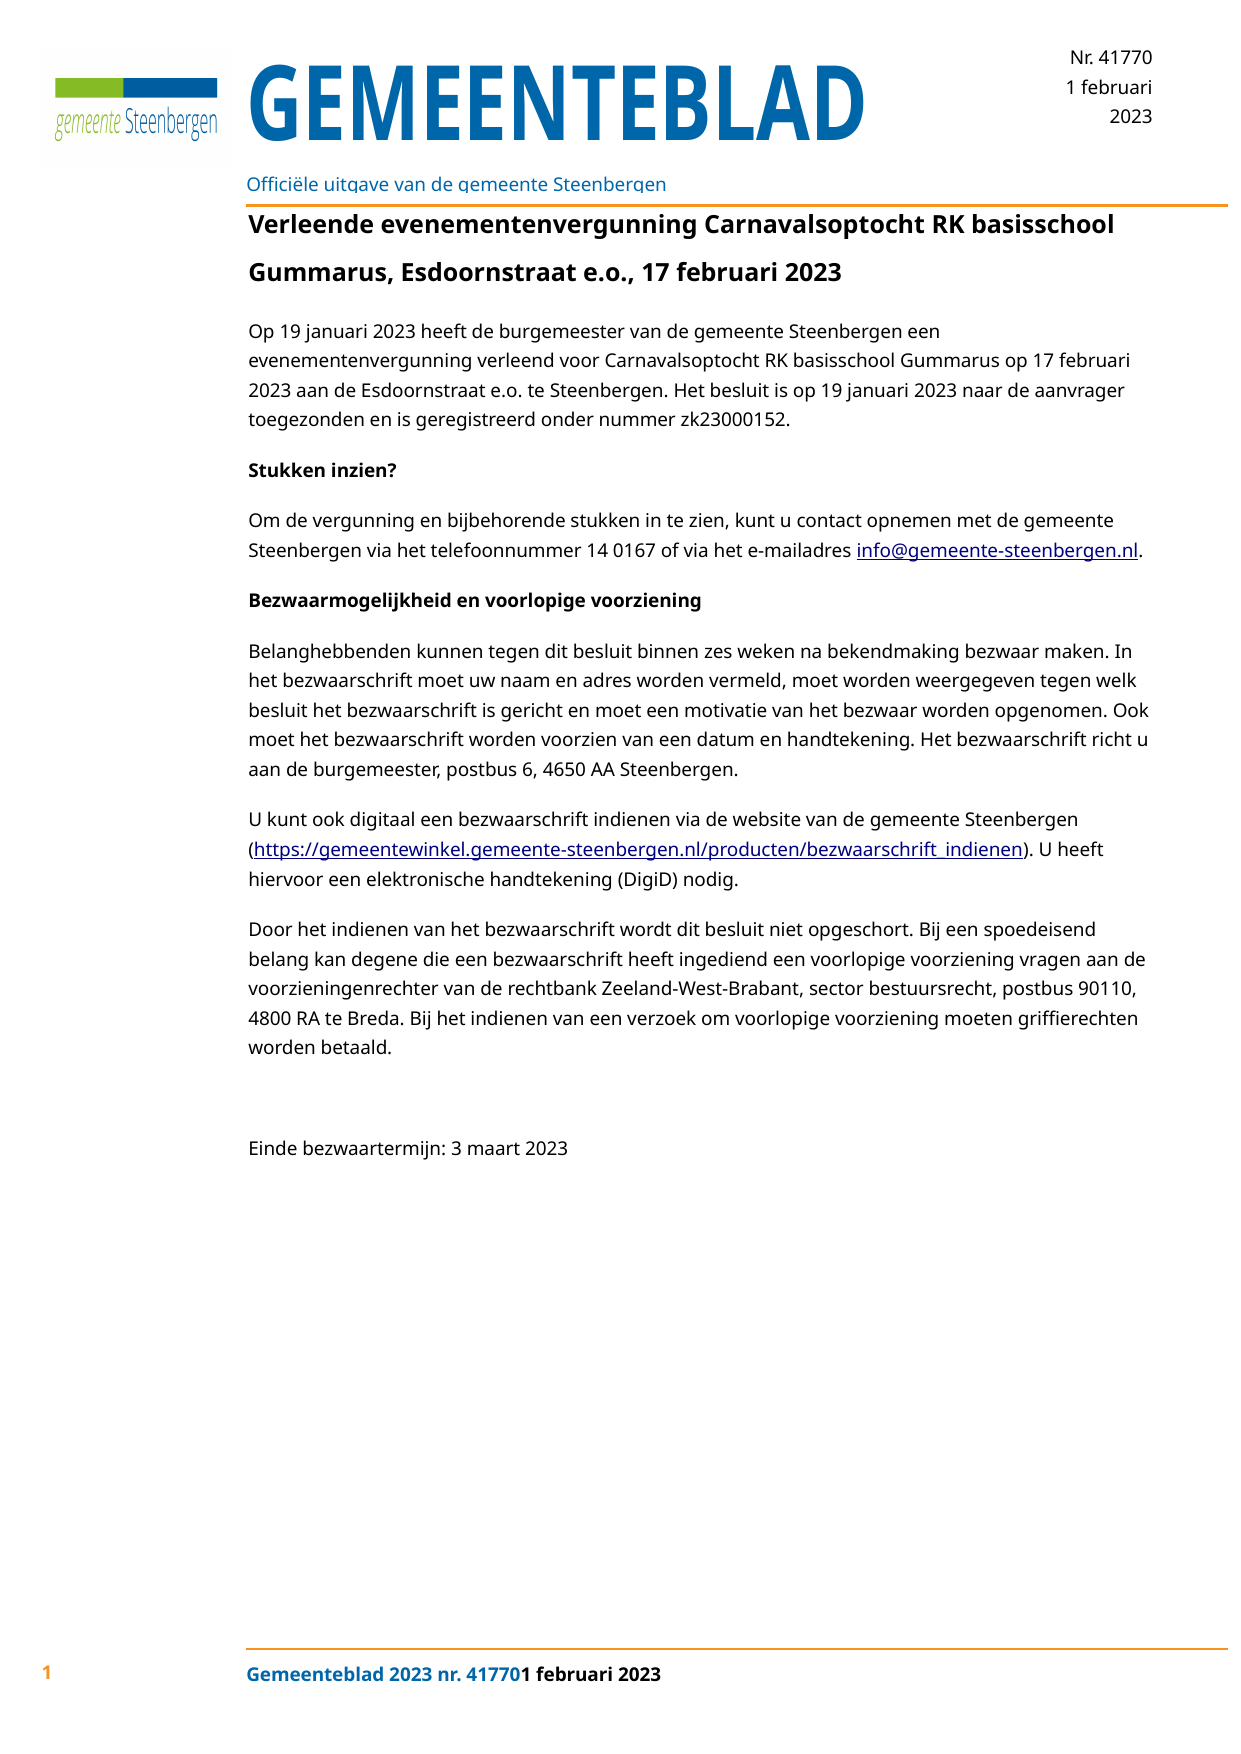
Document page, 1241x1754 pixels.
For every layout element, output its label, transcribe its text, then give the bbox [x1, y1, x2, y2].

text Om de vergunning en bijbehorende stukken in te zien, kunt u contact opnemen met de gemeente Steenbergen via het telefoonnummer 14 0167 of via het e-mailadres info@gemeente-steenbergen.nl. [248, 507, 1152, 563]
text Op 19 januari 2023 heeft de burgemeester van de gemeente Steenbergen een evenementenvergunning verleend voor Carnavalsoptocht RK basisschool Gummarus op 17 februari 2023 aan de Esdoornstraat e.o. te Steenbergen. Het besluit is op 19 januari 2023 naar de aanvrager toegezonden en is geregistreerd onder nummer zk23000152. [248, 318, 1152, 432]
text Verleende evenementenvergunning Carnavalsoptocht RK basisschool Gummarus, Esdoornstraat e.o., 17 februari 2023 [248, 207, 1152, 288]
text Bezwaarmogelijkheid en voorlopige voorziening [248, 587, 1152, 613]
text Belanghebbenden kunnen tegen dit besluit binnen zes weken na bekendmaking bezwaar maken. In het bezwaarschrift moet uw naam en adres worden vermeld, moet worden weergegeven tegen welk besluit het bezwaarschrift is gericht en moet een motivatie van het bezwaar worden opgenomen. Ook moet het bezwaarschrift worden voorzien van een datum en handtekening. Het bezwaarschrift richt u aan de burgemeester, postbus 6, 4650 AA Steenbergen. [248, 638, 1152, 782]
text ­ [248, 1085, 1152, 1111]
text Stukken inzien? [248, 457, 1152, 483]
text Door het indienen van het bezwaarschrift wordt dit besluit niet opgeschort. Bij een spoedeisend belang kan degene die een bezwaarschrift heeft ingediend een voorlopige voorziening vragen aan de voorzieningenrechter van de rechtbank Zeeland-West-Brabant, sector bestuursrecht, postbus 90110, 4800 RA te Breda. Bij het indienen van een verzoek om voorlopige voorziening moeten griffierechten worden betaald. [248, 916, 1152, 1060]
picture [41, 47, 231, 172]
text Einde bezwaartermijn: 3 maart 2023 [248, 1135, 1152, 1161]
text U kunt ook digitaal een bezwaarschrift indienen via de website van de gemeente Steenbergen (https://gemeentewinkel.gemeente-steenbergen.nl/producten/bezwaarschrift_indienen). U heeft hiervoor een elektronische handtekening (DigiD) nodig. [248, 807, 1152, 892]
